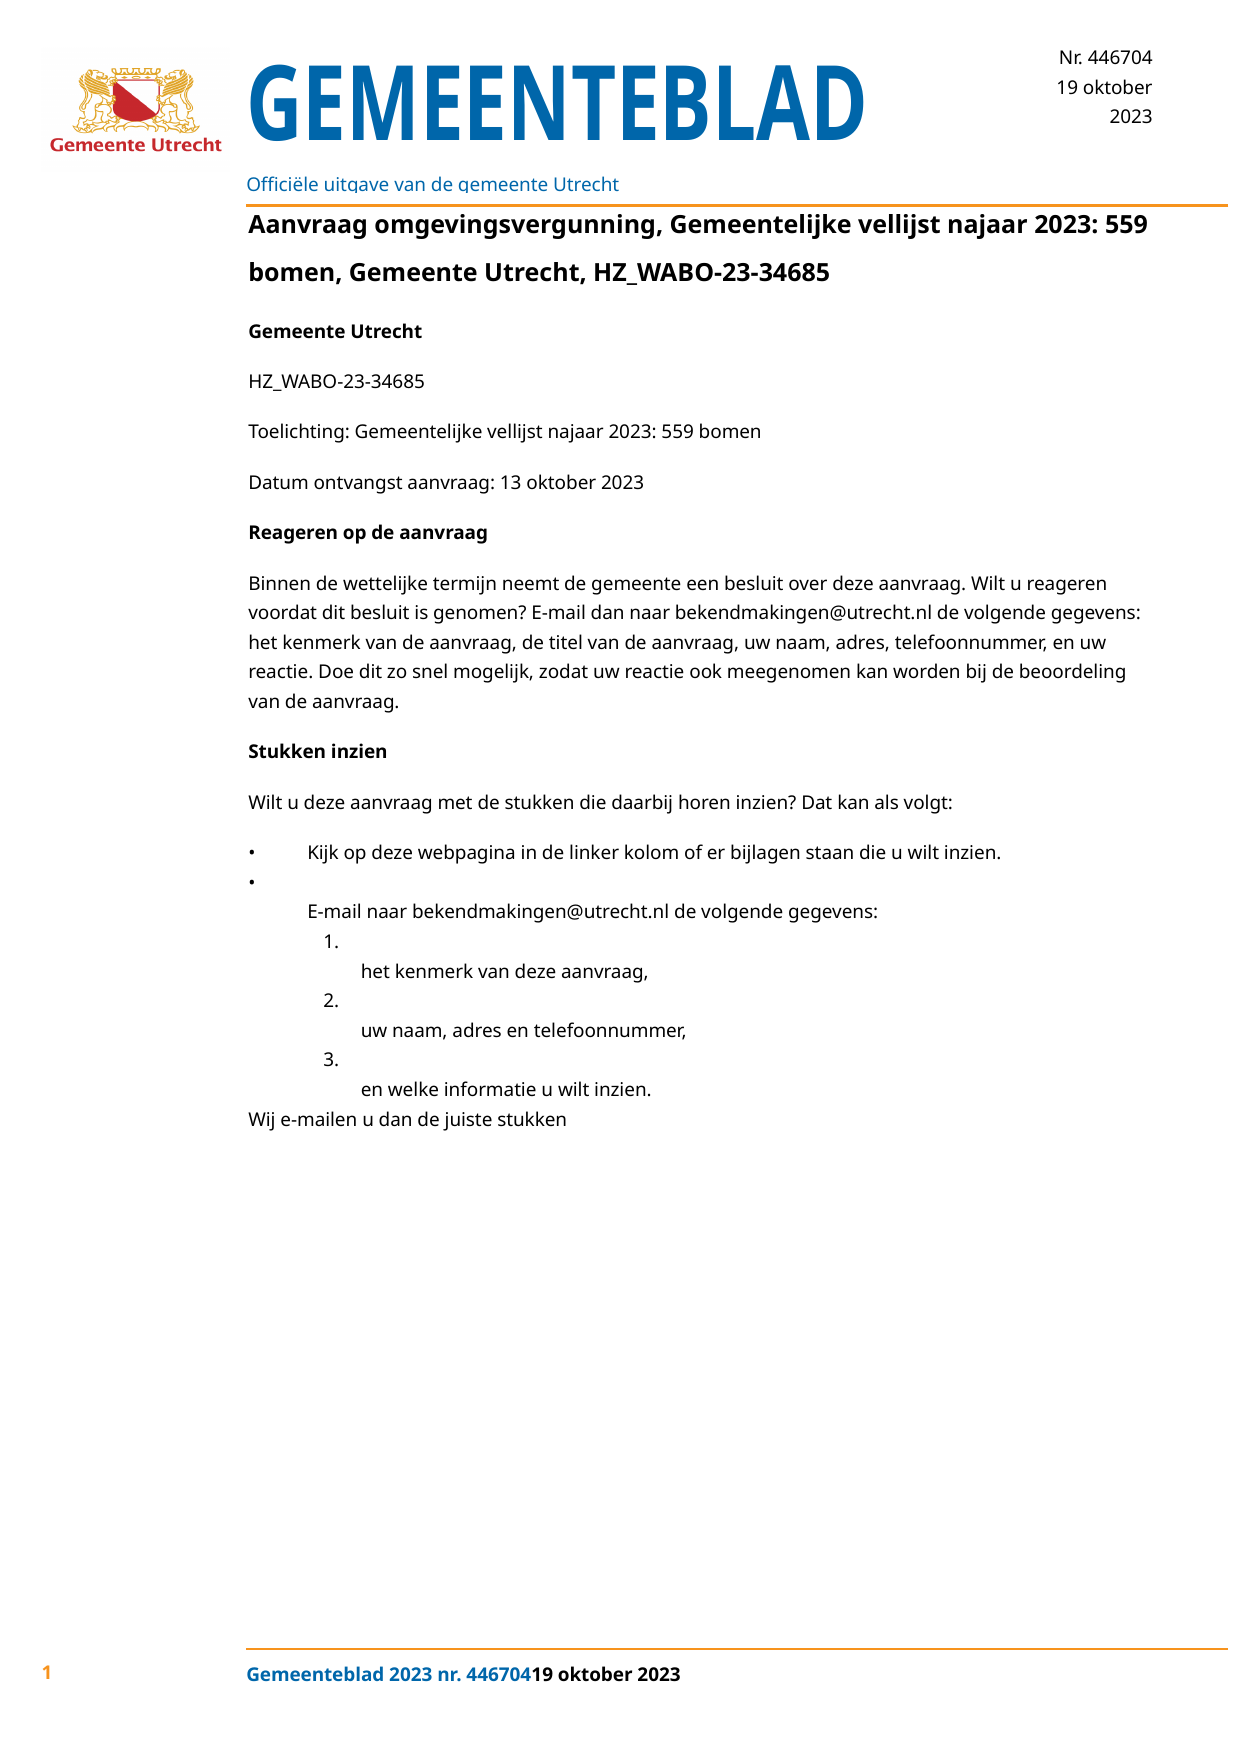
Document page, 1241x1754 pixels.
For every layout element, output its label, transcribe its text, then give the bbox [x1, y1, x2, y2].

list E-mail naar bekendmakingen@utrecht.nl de volgende gegevens: [248, 899, 1152, 924]
text Gemeente Utrecht [248, 318, 1152, 344]
list het kenmerk van deze aanvraag, [323, 958, 1152, 984]
text Wij e-mailen u dan de juiste stukken [248, 1106, 1152, 1132]
text Datum ontvangst aanvraag: 13 oktober 2023 [248, 469, 1152, 495]
text Reageren op de aanvraag [248, 519, 1152, 545]
text Binnen de wettelijke termijn neemt de gemeente een besluit over deze aanvraag. Wilt u reageren voordat dit besluit is genomen? E-mail dan naar bekendmakingen@utrecht.nl de volgende gegevens: het kenmerk van de aanvraag, de titel van de aanvraag, uw naam, adres, telefoonnummer, en uw reactie. Doe dit zo snel mogelijk, zodat uw reactie ook meegenomen kan worden bij de beoordeling van de aanvraag. [248, 570, 1152, 714]
text Wilt u deze aanvraag met de stukken die daarbij horen inzien? Dat kan als volgt: [248, 789, 1152, 815]
list Kijk op deze webpagina in de linker kolom of er bijlagen staan die u wilt inzien. [248, 839, 1152, 865]
list en welke informatie u wilt inzien. [323, 1076, 1152, 1102]
text Toelichting: Gemeentelijke vellijst najaar 2023: 559 bomen [248, 419, 1152, 444]
list uw naam, adres en telefoonnummer, [323, 1017, 1152, 1043]
text Aanvraag omgevingsvergunning, Gemeentelijke vellijst najaar 2023: 559 bomen, Gemeente Utrecht, HZ_WABO-23-34685 [248, 207, 1152, 288]
picture [41, 47, 231, 172]
text HZ_WABO-23-34685 [248, 368, 1152, 394]
text Stukken inzien [248, 739, 1152, 764]
